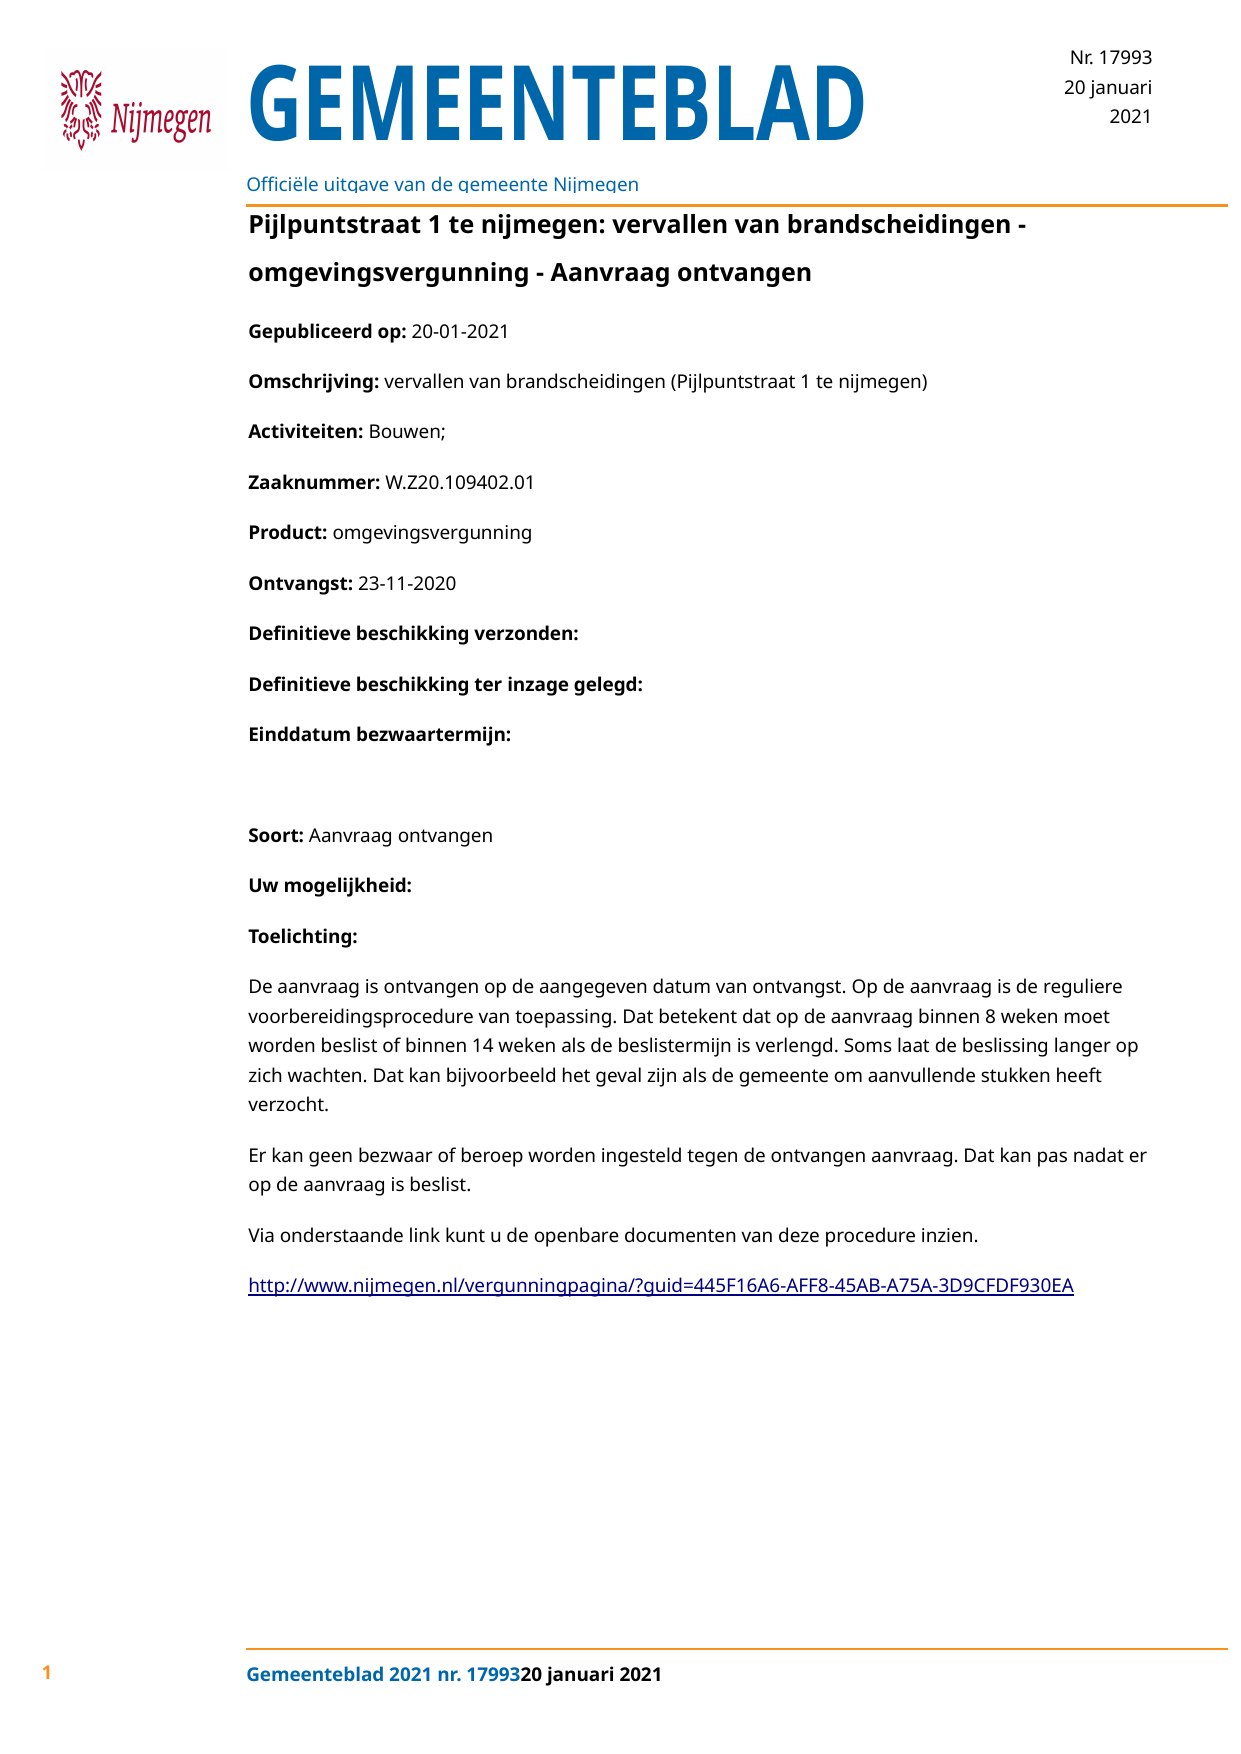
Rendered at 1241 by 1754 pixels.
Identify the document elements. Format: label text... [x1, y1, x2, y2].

text Definitieve beschikking ter inzage gelegd: [248, 671, 1152, 697]
text De aanvraag is ontvangen op de aangegeven datum van ontvangst. Op de aanvraag is de reguliere voorbereidingsprocedure van toepassing. Dat betekent dat op de aanvraag binnen 8 weken moet worden beslist of binnen 14 weken als de beslistermijn is verlengd. Soms laat de beslissing langer op zich wachten. Dat kan bijvoorbeeld het geval zijn als de gemeente om aanvullende stukken heeft verzocht. [248, 973, 1152, 1117]
text Uw mogelijkheid: [248, 872, 1152, 898]
picture [41, 47, 231, 172]
text Omschrijving: vervallen van brandscheidingen (Pijlpuntstraat 1 te nijmegen) [248, 368, 1152, 394]
text http://www.nijmegen.nl/vergunningpagina/?guid=445F16A6-AFF8-45AB-A75A-3D9CFDF930EA [248, 1272, 1152, 1298]
text Zaaknummer: W.Z20.109402.01 [248, 469, 1152, 495]
text Ontvangst: 23-11-2020 [248, 570, 1152, 596]
text Toelichting: [248, 923, 1152, 949]
text Definitieve beschikking verzonden: [248, 620, 1152, 646]
text Via onderstaande link kunt u de openbare documenten van deze procedure inzien. [248, 1222, 1152, 1248]
text Gepubliceerd op: 20-01-2021 [248, 318, 1152, 344]
text Er kan geen bezwaar of beroep worden ingesteld tegen de ontvangen aanvraag. Dat kan pas nadat er op de aanvraag is beslist. [248, 1142, 1152, 1197]
text Einddatum bezwaartermijn: [248, 721, 1152, 747]
text Product: omgevingsvergunning [248, 519, 1152, 545]
text Soort: Aanvraag ontvangen [248, 822, 1152, 848]
text Pijlpuntstraat 1 te nijmegen: vervallen van brandscheidingen - omgevingsvergunning - Aanvraag ontvangen [248, 207, 1152, 288]
text Activiteiten: Bouwen; [248, 419, 1152, 444]
